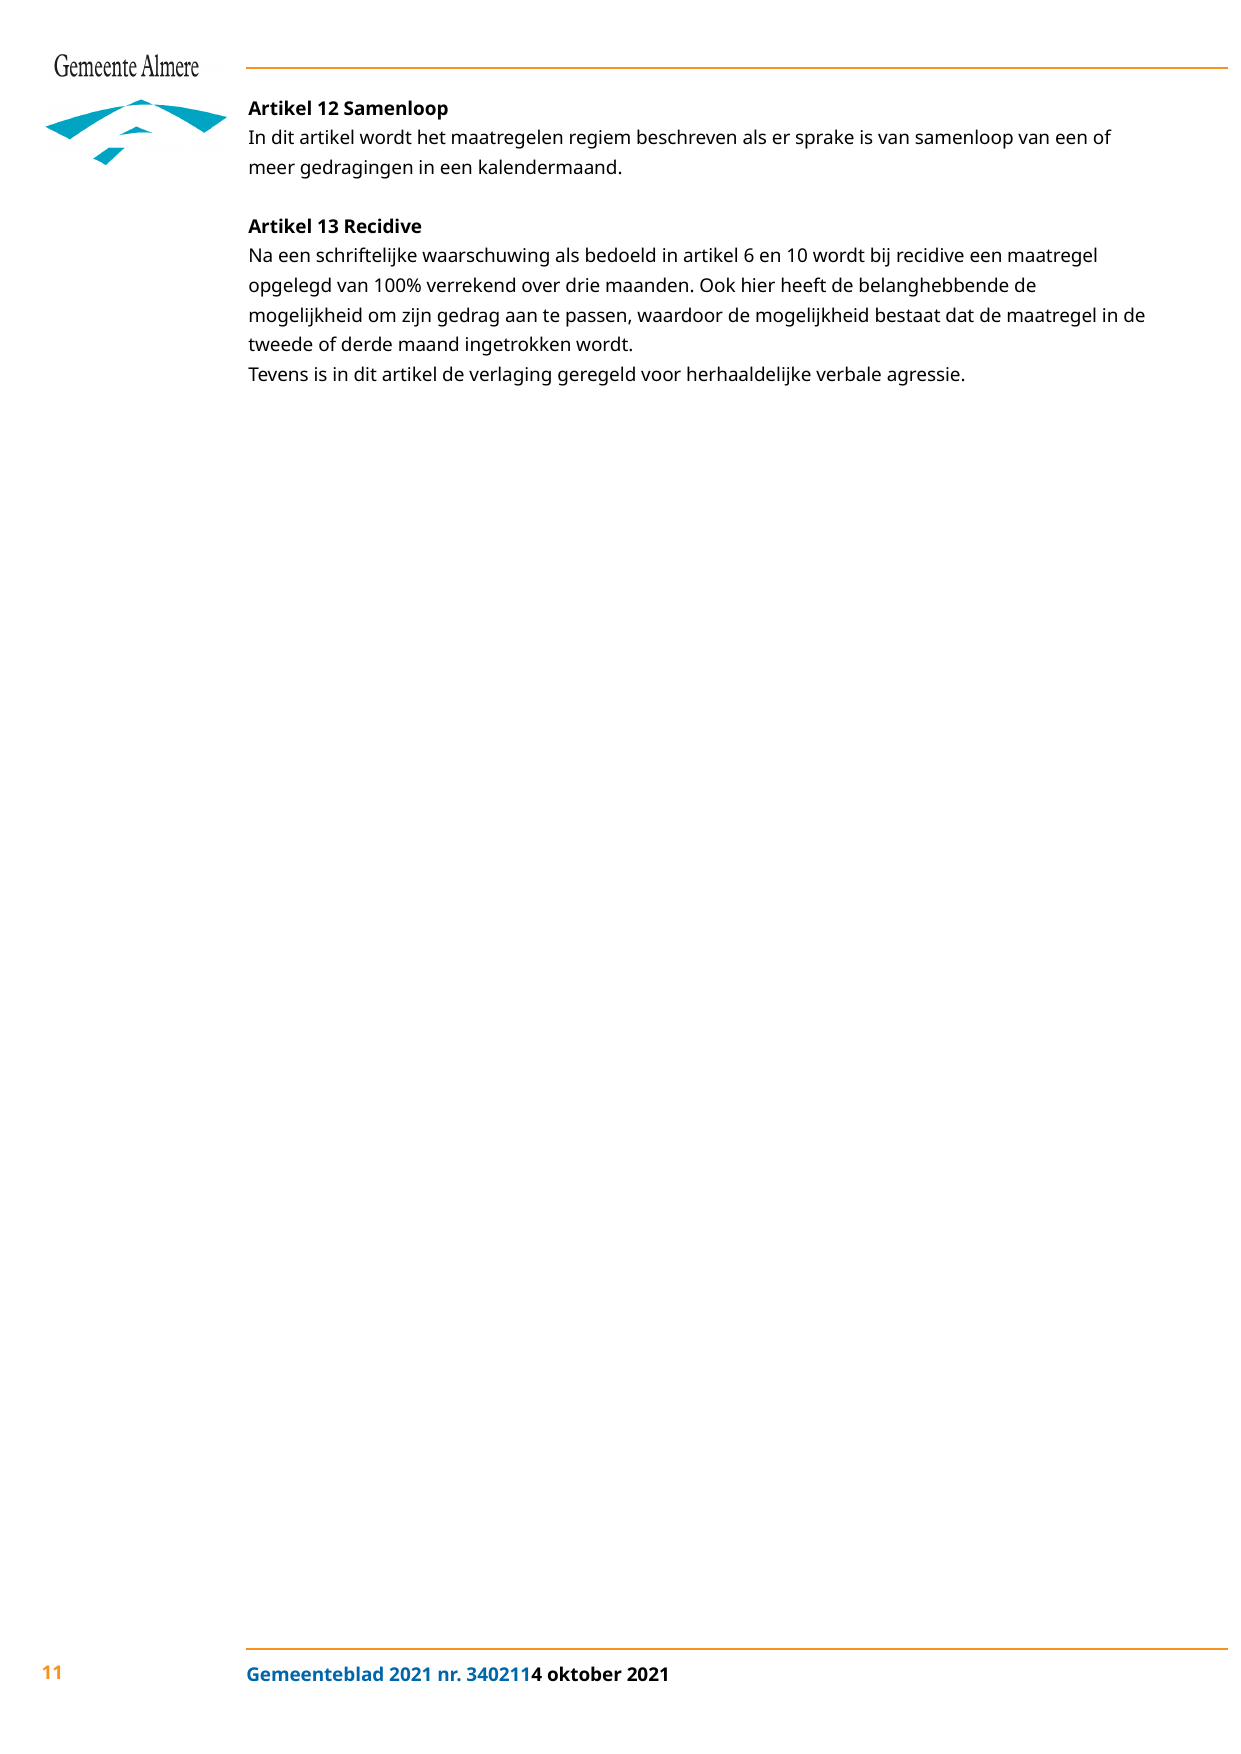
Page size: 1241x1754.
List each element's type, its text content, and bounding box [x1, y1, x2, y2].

text Artikel 13 Recidive [248, 213, 1152, 239]
picture [41, 47, 231, 172]
text Na een schriftelijke waarschuwing als bedoeld in artikel 6 en 10 wordt bij recidive een maatregel opgelegd van 100% verrekend over drie maanden. Ook hier heeft de belanghebbende de mogelijkheid om zijn gedrag aan te passen, waardoor de mogelijkheid bestaat dat de maatregel in de tweede of derde maand ingetrokken wordt. [248, 243, 1152, 357]
text Artikel 12 Samenloop [248, 95, 1152, 121]
text Tevens is in dit artikel de verlaging geregeld voor herhaaldelijke verbale agressie. [248, 361, 1152, 387]
text In dit artikel wordt het maatregelen regiem beschreven als er sprake is van samenloop van een of meer gedragingen in een kalendermaand. [248, 124, 1152, 180]
